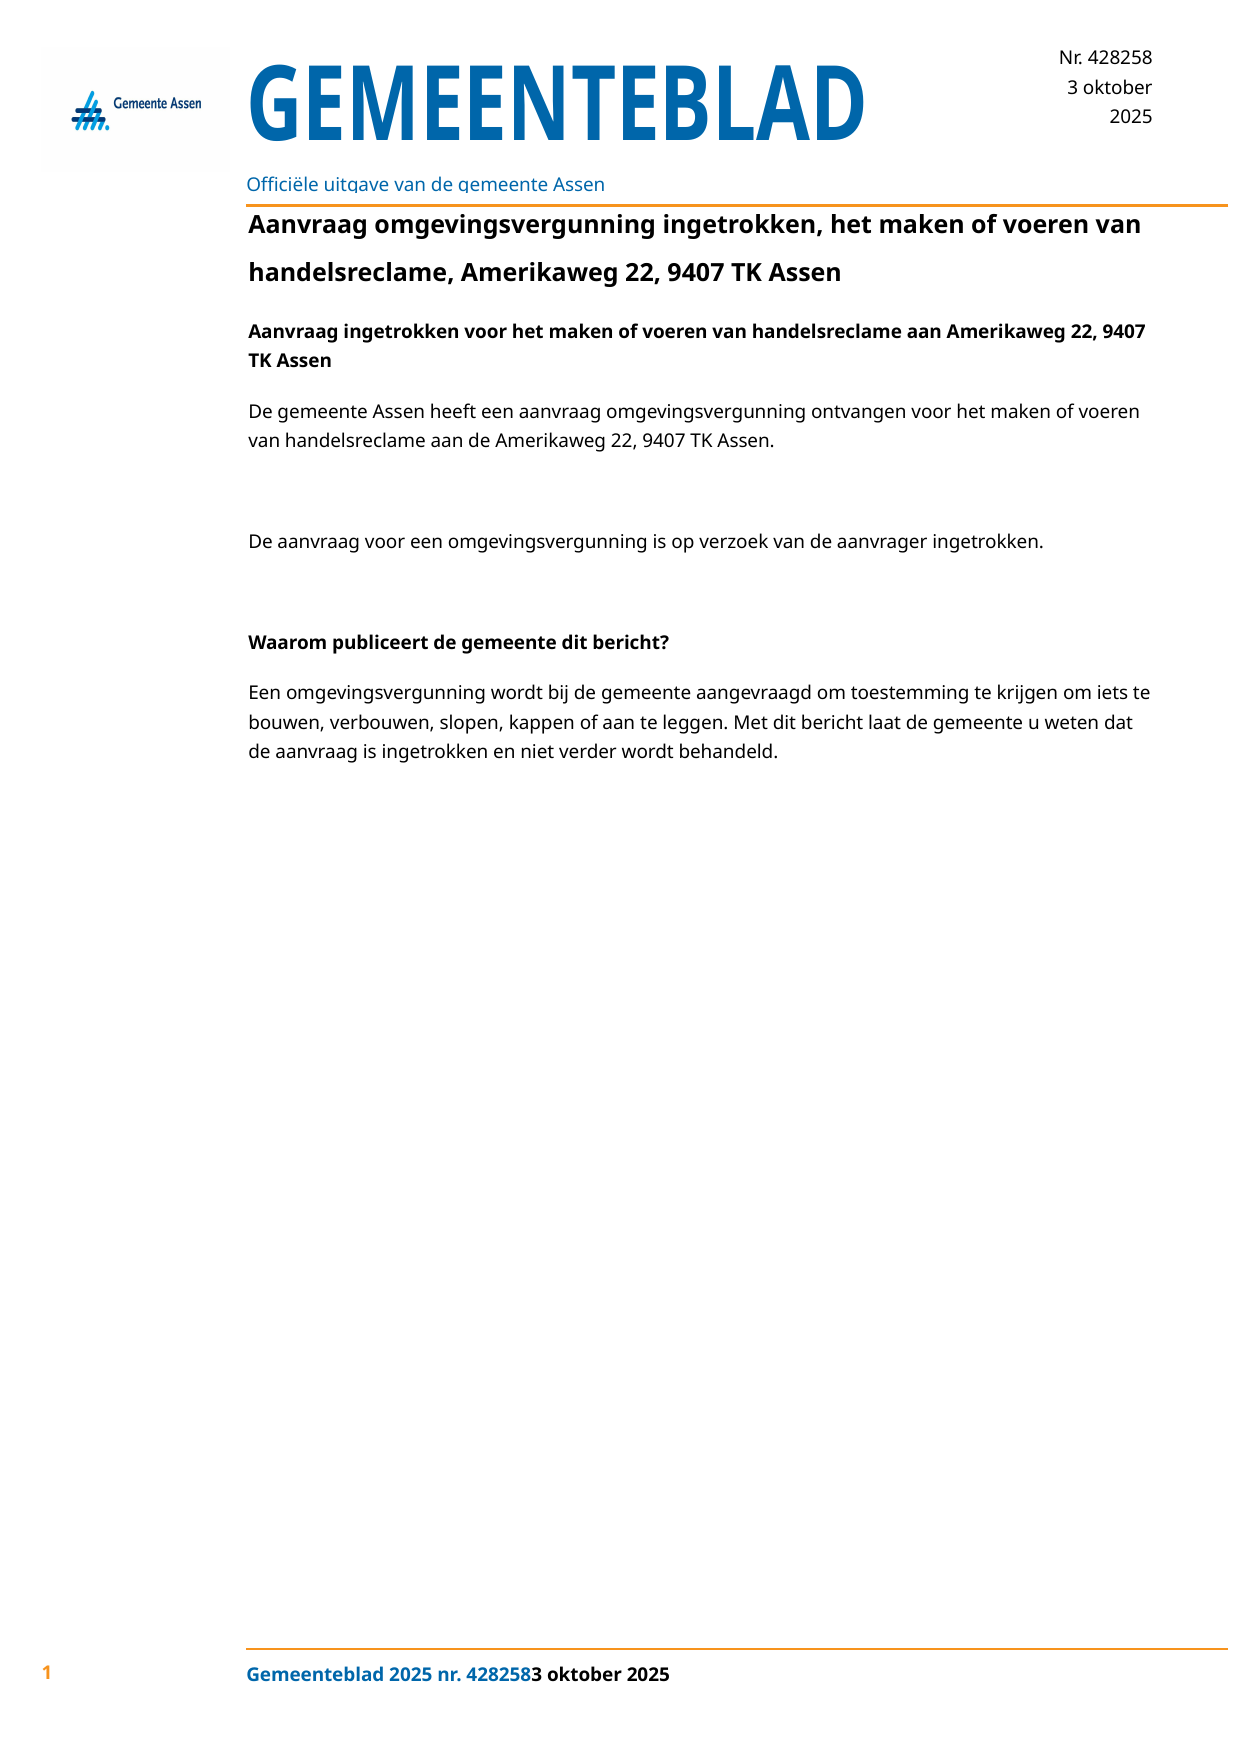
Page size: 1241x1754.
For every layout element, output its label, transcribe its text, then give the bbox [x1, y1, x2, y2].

text Aanvraag omgevingsvergunning ingetrokken, het maken of voeren van handelsreclame, Amerikaweg 22, 9407 TK Assen [248, 207, 1152, 288]
text De gemeente Assen heeft een aanvraag omgevingsvergunning ontvangen voor het maken of voeren van handelsreclame aan de Amerikaweg 22, 9407 TK Assen. [248, 398, 1152, 453]
picture [41, 47, 231, 172]
text Aanvraag ingetrokken voor het maken of voeren van handelsreclame aan Amerikaweg 22, 9407 TK Assen [248, 318, 1152, 373]
text De aanvraag voor een omgevingsvergunning is op verzoek van de aanvrager ingetrokken. [248, 528, 1152, 554]
text Een omgevingsvergunning wordt bij de gemeente aangevraagd om toestemming te krijgen om iets te bouwen, verbouwen, slopen, kappen of aan te leggen. Met dit bericht laat de gemeente u weten dat de aanvraag is ingetrokken en niet verder wordt behandeld. [248, 679, 1152, 764]
text Waarom publiceert de gemeente dit bericht? [248, 629, 1152, 655]
